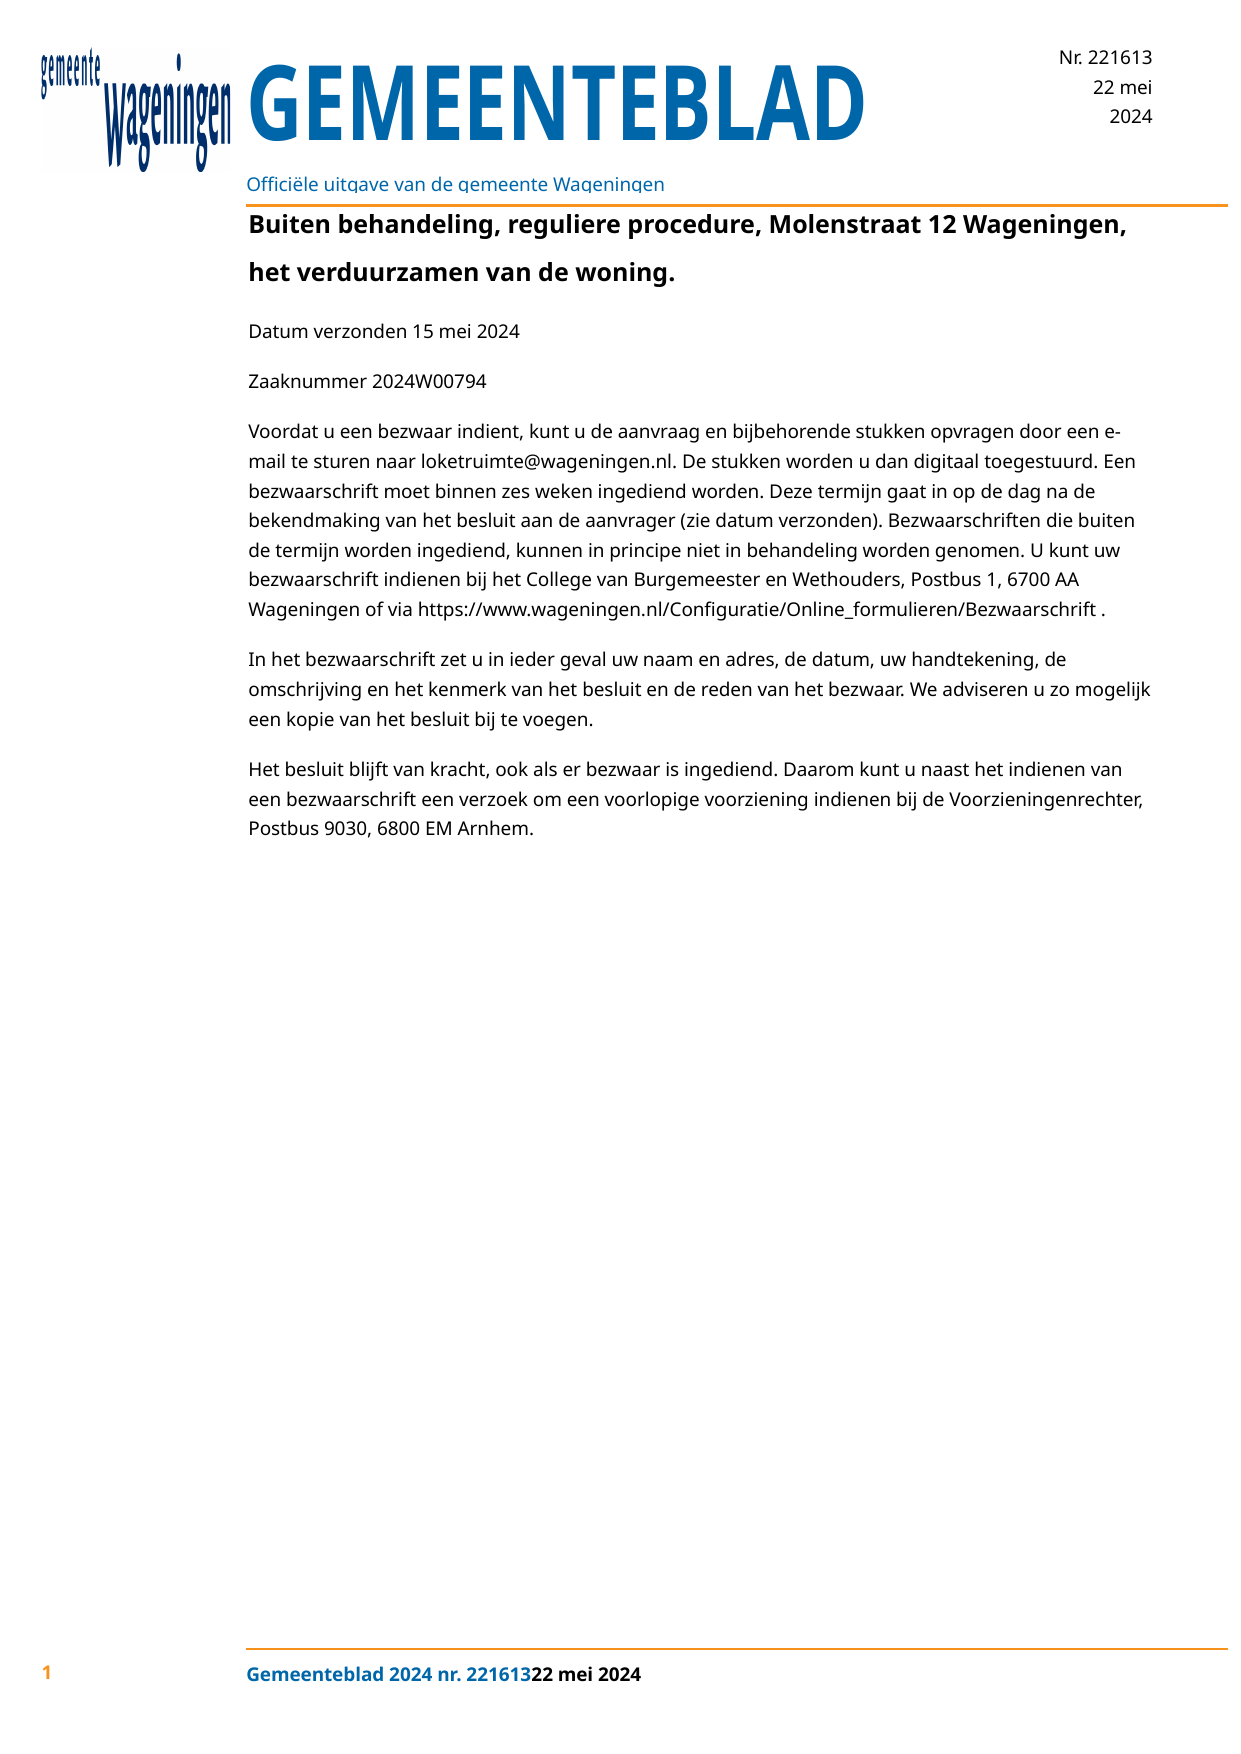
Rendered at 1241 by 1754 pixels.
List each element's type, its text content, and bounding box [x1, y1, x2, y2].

text Voordat u een bezwaar indient, kunt u de aanvraag en bijbehorende stukken opvragen door een e-mail te sturen naar loketruimte@wageningen.nl. De stukken worden u dan digitaal toegestuurd. Een bezwaarschrift moet binnen zes weken ingediend worden. Deze termijn gaat in op de dag na de bekendmaking van het besluit aan de aanvrager (zie datum verzonden). Bezwaarschriften die buiten de termijn worden ingediend, kunnen in principe niet in behandeling worden genomen. U kunt uw bezwaarschrift indienen bij het College van Burgemeester en Wethouders, Postbus 1, 6700 AA Wageningen of via https://www.wageningen.nl/Configuratie/Online_formulieren/Bezwaarschrift . [248, 419, 1152, 622]
text Zaaknummer 2024W00794 [248, 368, 1152, 394]
picture [41, 47, 231, 172]
text Het besluit blijft van kracht, ook als er bezwaar is ingediend. Daarom kunt u naast het indienen van een bezwaarschrift een verzoek om een voorlopige voorziening indienen bij de Voorzieningenrechter, Postbus 9030, 6800 EM Arnhem. [248, 756, 1152, 841]
text Buiten behandeling, reguliere procedure, Molenstraat 12 Wageningen, het verduurzamen van de woning. [248, 207, 1152, 288]
text In het bezwaarschrift zet u in ieder geval uw naam en adres, de datum, uw handtekening, de omschrijving en het kenmerk van het besluit en de reden van het bezwaar. We adviseren u zo mogelijk een kopie van het besluit bij te voegen. [248, 647, 1152, 732]
text Datum verzonden 15 mei 2024 [248, 318, 1152, 344]
